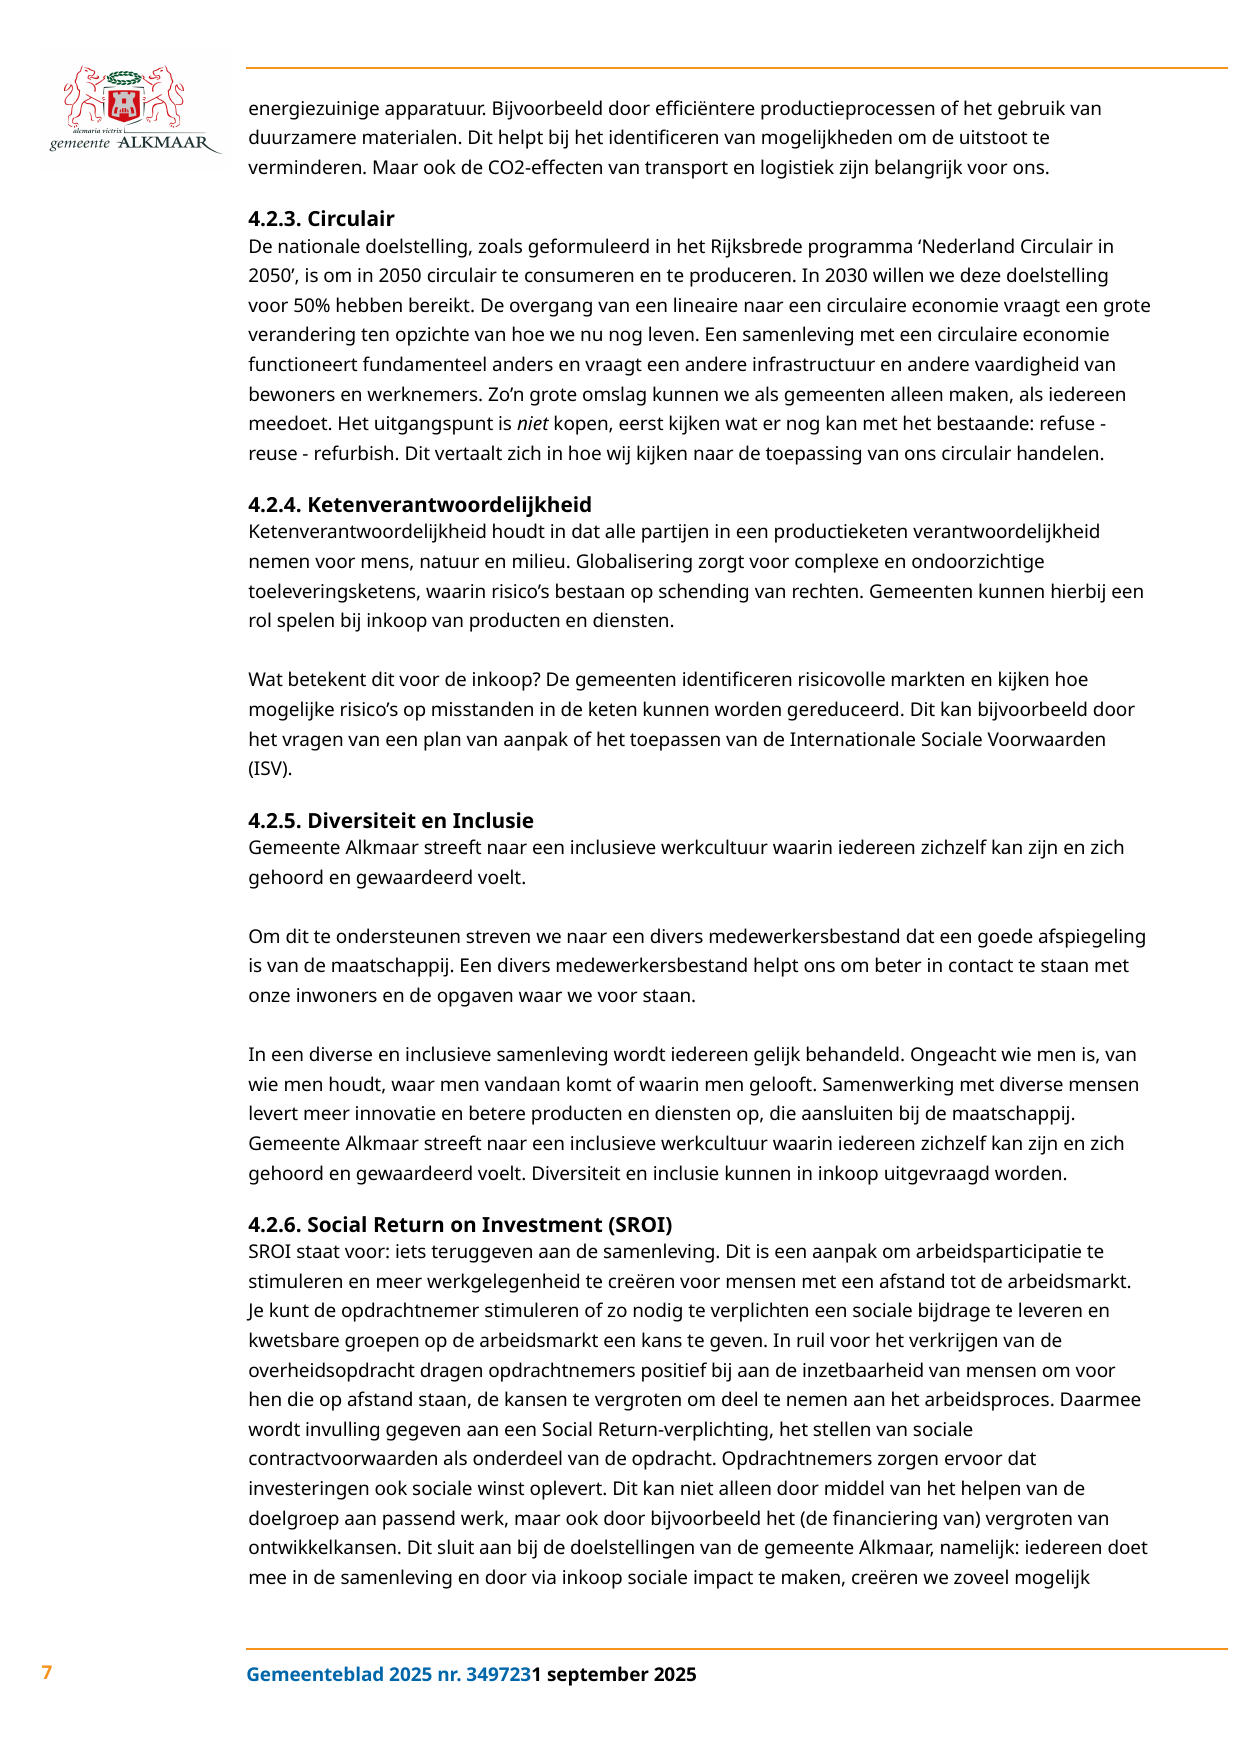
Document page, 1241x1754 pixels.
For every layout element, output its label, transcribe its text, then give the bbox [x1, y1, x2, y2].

text De nationale doelstelling, zoals geformuleerd in het Rijksbrede programma ‘Nederland Circulair in 2050’, is om in 2050 circulair te consumeren en te produceren. In 2030 willen we deze doelstelling voor 50% hebben bereikt. De overgang van een lineaire naar een circulaire economie vraagt een grote verandering ten opzichte van hoe we nu nog leven. Een samenleving met een circulaire economie functioneert fundamenteel anders en vraagt een andere infrastructuur en andere vaardigheid van bewoners en werknemers. Zo’n grote omslag kunnen we als gemeenten alleen maken, als iedereen meedoet. Het uitgangspunt is niet kopen, eerst kijken wat er nog kan met het bestaande: refuse - reuse - refurbish. Dit vertaalt zich in hoe wij kijken naar de toepassing van ons circulair handelen. [248, 233, 1152, 466]
text 4.2.5. Diversiteit en Inclusie [248, 806, 1152, 834]
text Wat betekent dit voor de inkoop? De gemeenten identificeren risicovolle markten en kijken hoe mogelijke risico’s op misstanden in de keten kunnen worden gereduceerd. Dit kan bijvoorbeeld door het vragen van een plan van aanpak of het toepassen van de Internationale Sociale Voorwaarden (ISV). [248, 667, 1152, 781]
text Gemeente Alkmaar streeft naar een inclusieve werkcultuur waarin iedereen zichzelf kan zijn en zich gehoord en gewaardeerd voelt. [248, 834, 1152, 889]
text SROI staat voor: iets teruggeven aan de samenleving. Dit is een aanpak om arbeidsparticipatie te stimuleren en meer werkgelegenheid te creëren voor mensen met een afstand tot de arbeidsmarkt. Je kunt de opdrachtnemer stimuleren of zo nodig te verplichten een sociale bijdrage te leveren en kwetsbare groepen op de arbeidsmarkt een kans te geven. In ruil voor het verkrijgen van de overheidsopdracht dragen opdrachtnemers positief bij aan de inzetbaarheid van mensen om voor hen die op afstand staan, de kansen te vergroten om deel te nemen aan het arbeidsproces. Daarmee wordt invulling gegeven aan een Social Return-verplichting, het stellen van sociale contractvoorwaarden als onderdeel van de opdracht. Opdrachtnemers zorgen ervoor dat investeringen ook sociale winst oplevert. Dit kan niet alleen door middel van het helpen van de doelgroep aan passend werk, maar ook door bijvoorbeeld het (de financiering van) vergroten van ontwikkelkansen. Dit sluit aan bij de doelstellingen van de gemeente Alkmaar, namelijk: iedereen doet mee in de samenleving en door via inkoop sociale impact te maken, creëren we zoveel mogelijk [248, 1238, 1152, 1590]
text 4.2.6. Social Return on Investment (SROI) [248, 1210, 1152, 1238]
text 4.2.3. Circulair [248, 204, 1152, 233]
text energiezuinige apparatuur. Bijvoorbeeld door efficiëntere productieprocessen of het gebruik van duurzamere materialen. Dit helpt bij het identificeren van mogelijkheden om de uitstoot te verminderen. Maar ook de CO2-effecten van transport en logistiek zijn belangrijk voor ons. [248, 95, 1152, 180]
text Ketenverantwoordelijkheid houdt in dat alle partijen in een productieketen verantwoordelijkheid nemen voor mens, natuur en milieu. Globalisering zorgt voor complexe en ondoorzichtige toeleveringsketens, waarin risico’s bestaan op schending van rechten. Gemeenten kunnen hierbij een rol spelen bij inkoop van producten en diensten. [248, 519, 1152, 633]
text Om dit te ondersteunen streven we naar een divers medewerkersbestand dat een goede afspiegeling is van de maatschappij. Een divers medewerkersbestand helpt ons om beter in contact te staan met onze inwoners en de opgaven waar we voor staan. [248, 923, 1152, 1008]
text In een diverse en inclusieve samenleving wordt iedereen gelijk behandeld. Ongeacht wie men is, van wie men houdt, waar men vandaan komt of waarin men gelooft. Samenwerking met diverse mensen levert meer innovatie en betere producten en diensten op, die aansluiten bij de maatschappij. Gemeente Alkmaar streeft naar een inclusieve werkcultuur waarin iedereen zichzelf kan zijn en zich gehoord en gewaardeerd voelt. Diversiteit en inclusie kunnen in inkoop uitgevraagd worden. [248, 1041, 1152, 1185]
text 4.2.4. Ketenverantwoordelijkheid [248, 490, 1152, 519]
picture [41, 47, 231, 172]
